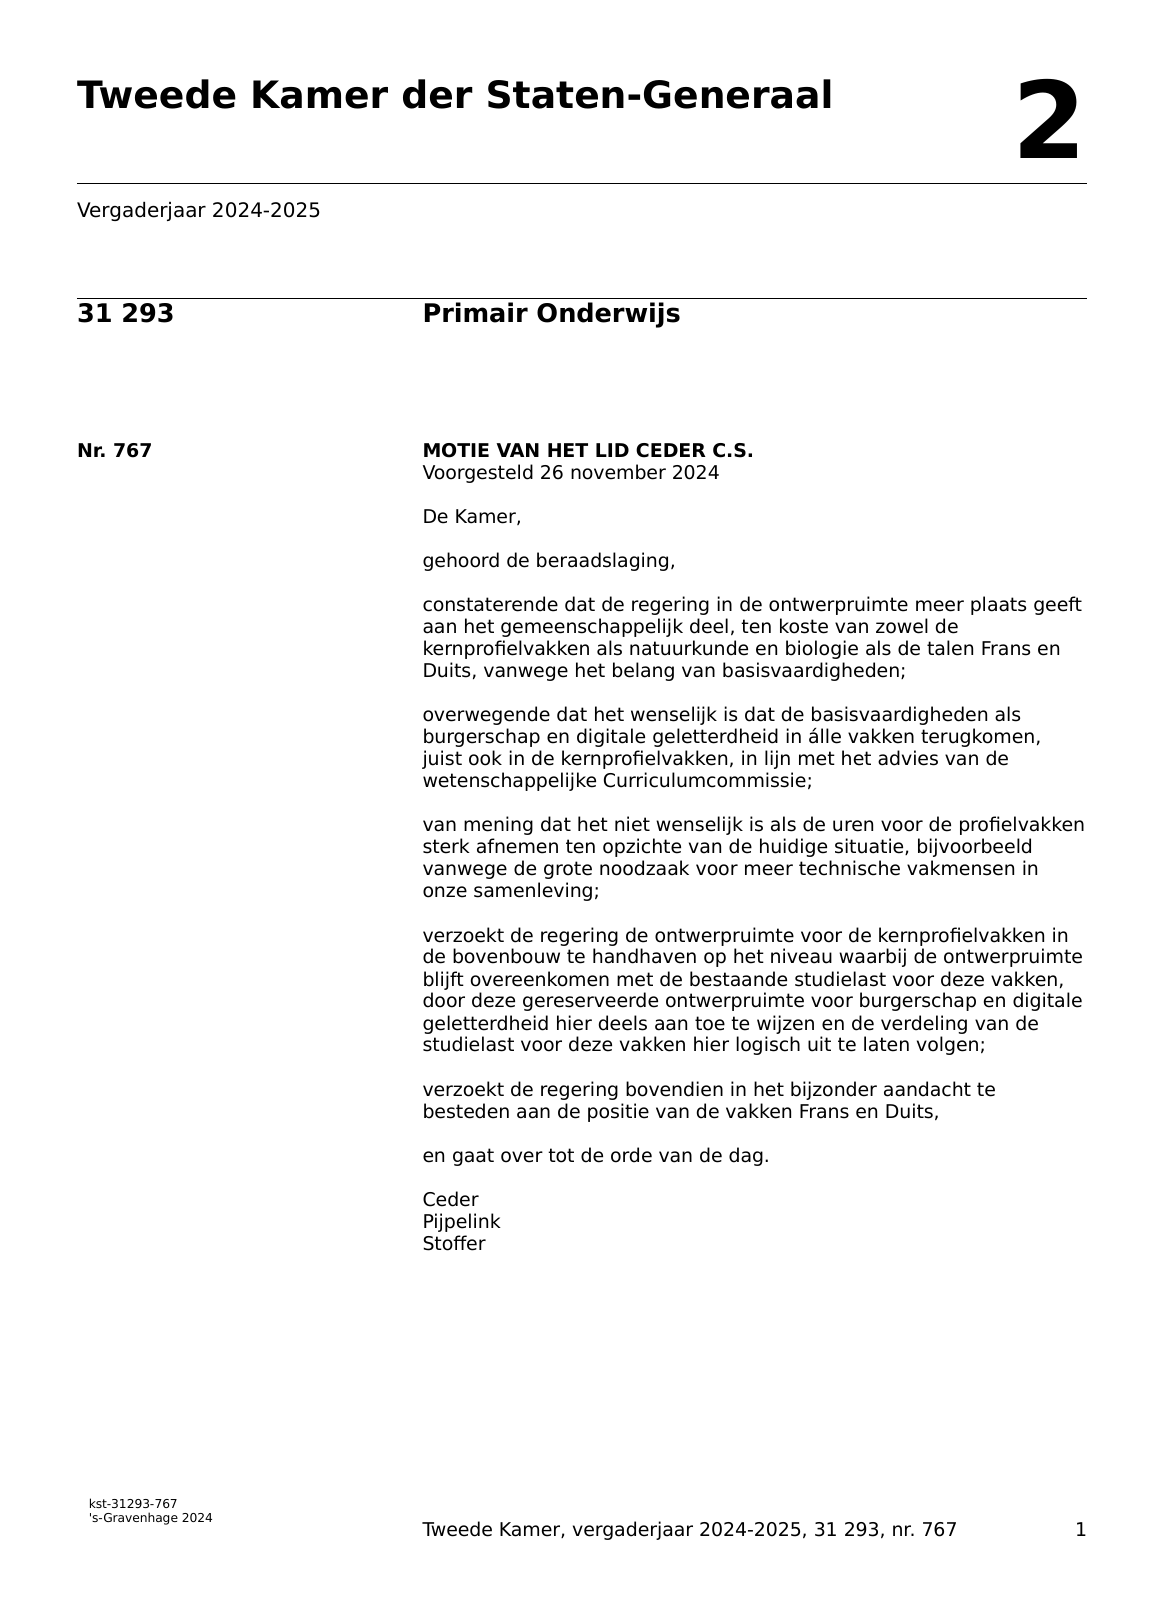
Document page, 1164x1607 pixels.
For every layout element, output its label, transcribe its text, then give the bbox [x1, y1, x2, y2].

text 's-Gravenhage 2024 [88, 1511, 323, 1525]
text van mening dat het niet wenselijk is als de uren voor de profielvakken sterk afnemen ten opzichte van de huidige situatie, bijvoorbeeld vanwege de grote noodzaak voor meer technische vakmensen in onze samenleving; [422, 814, 1087, 902]
text overwegende dat het wenselijk is dat de basisvaardigheden als burgerschap en digitale geletterdheid in álle vakken terugkomen, juist ook in de kernprofielvakken, in lijn met het advies van de wetenschappelijke Curriculumcommissie; [422, 704, 1087, 792]
subtitle 31 293 Primair Onderwijs [77, 299, 1087, 329]
text gehoord de beraadslaging, [422, 550, 1087, 572]
subtitle Nr. 767 MOTIE VAN HET LID CEDER C.S. [77, 440, 1087, 462]
table_header 2 [886, 59, 1087, 183]
text Pijpelink [422, 1211, 1087, 1233]
text kst-31293-767 [88, 1497, 323, 1511]
table_header Tweede Kamer der Staten-Generaal [77, 59, 886, 183]
text verzoekt de regering bovendien in het bijzonder aandacht te besteden aan de positie van de vakken Frans en Duits, [422, 1078, 1087, 1122]
text en gaat over tot de orde van de dag. [422, 1145, 1087, 1167]
text verzoekt de regering de ontwerpruimte voor de kernprofielvakken in de bovenbouw te handhaven op het niveau waarbij de ontwerpruimte blijft overeenkomen met de bestaande studielast voor deze vakken, door deze gereserveerde ontwerpruimte voor burgerschap en digitale geletterdheid hier deels aan toe te wijzen en de verdeling van de studielast voor deze vakken hier logisch uit te laten volgen; [422, 924, 1087, 1056]
text Stoffer [422, 1233, 1087, 1255]
text Ceder [422, 1189, 1087, 1211]
table_cell Vergaderjaar 2024-2025 [77, 184, 1087, 298]
text constaterende dat de regering in de ontwerpruimte meer plaats geeft aan het gemeenschappelijk deel, ten koste van zowel de kernprofielvakken als natuurkunde en biologie als de talen Frans en Duits, vanwege het belang van basisvaardigheden; [422, 594, 1087, 682]
text Voorgesteld 26 november 2024 [422, 462, 1087, 484]
text De Kamer, [422, 506, 1087, 528]
